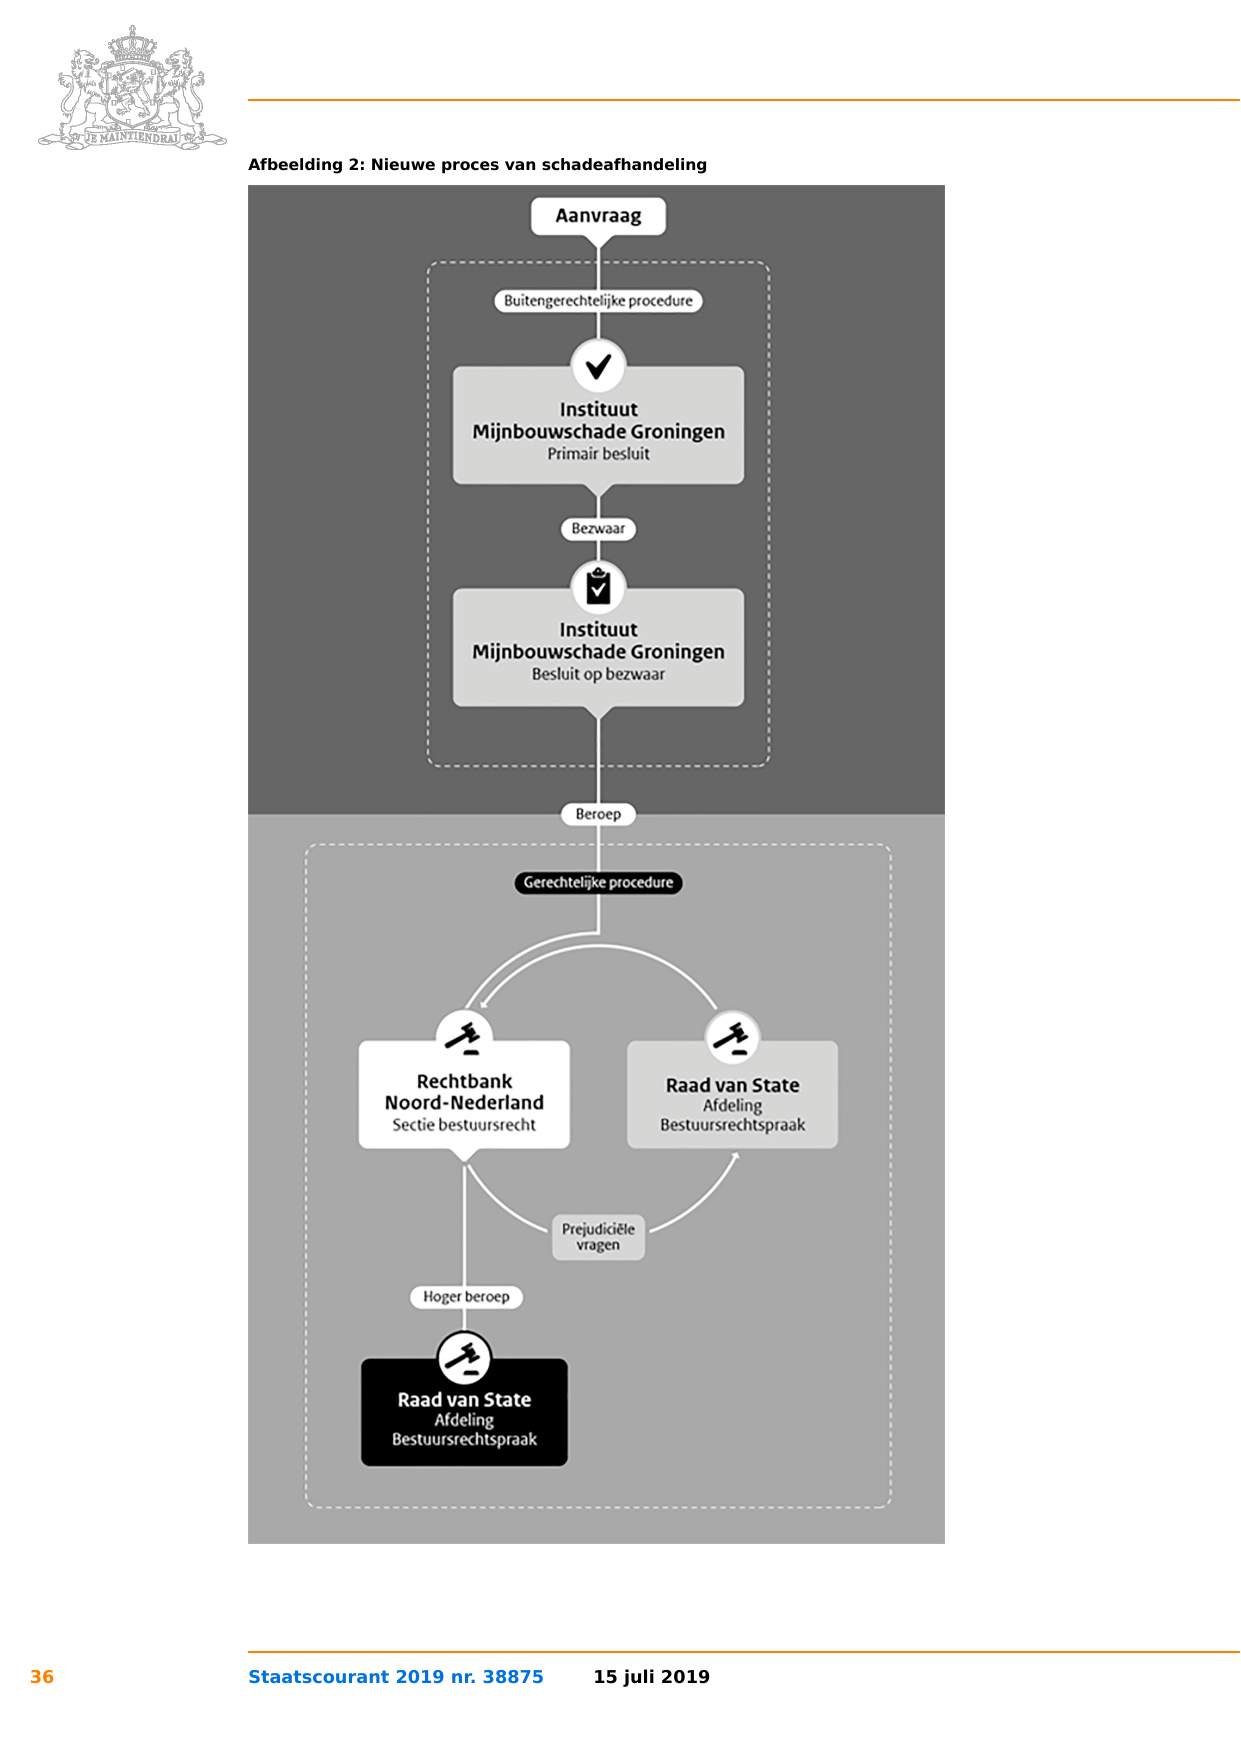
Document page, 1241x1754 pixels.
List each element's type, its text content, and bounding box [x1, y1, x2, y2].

picture [248, 185, 945, 1544]
text Afbeelding 2: Nieuwe proces van schadeafhandeling [248, 156, 945, 174]
picture [38, 25, 227, 150]
